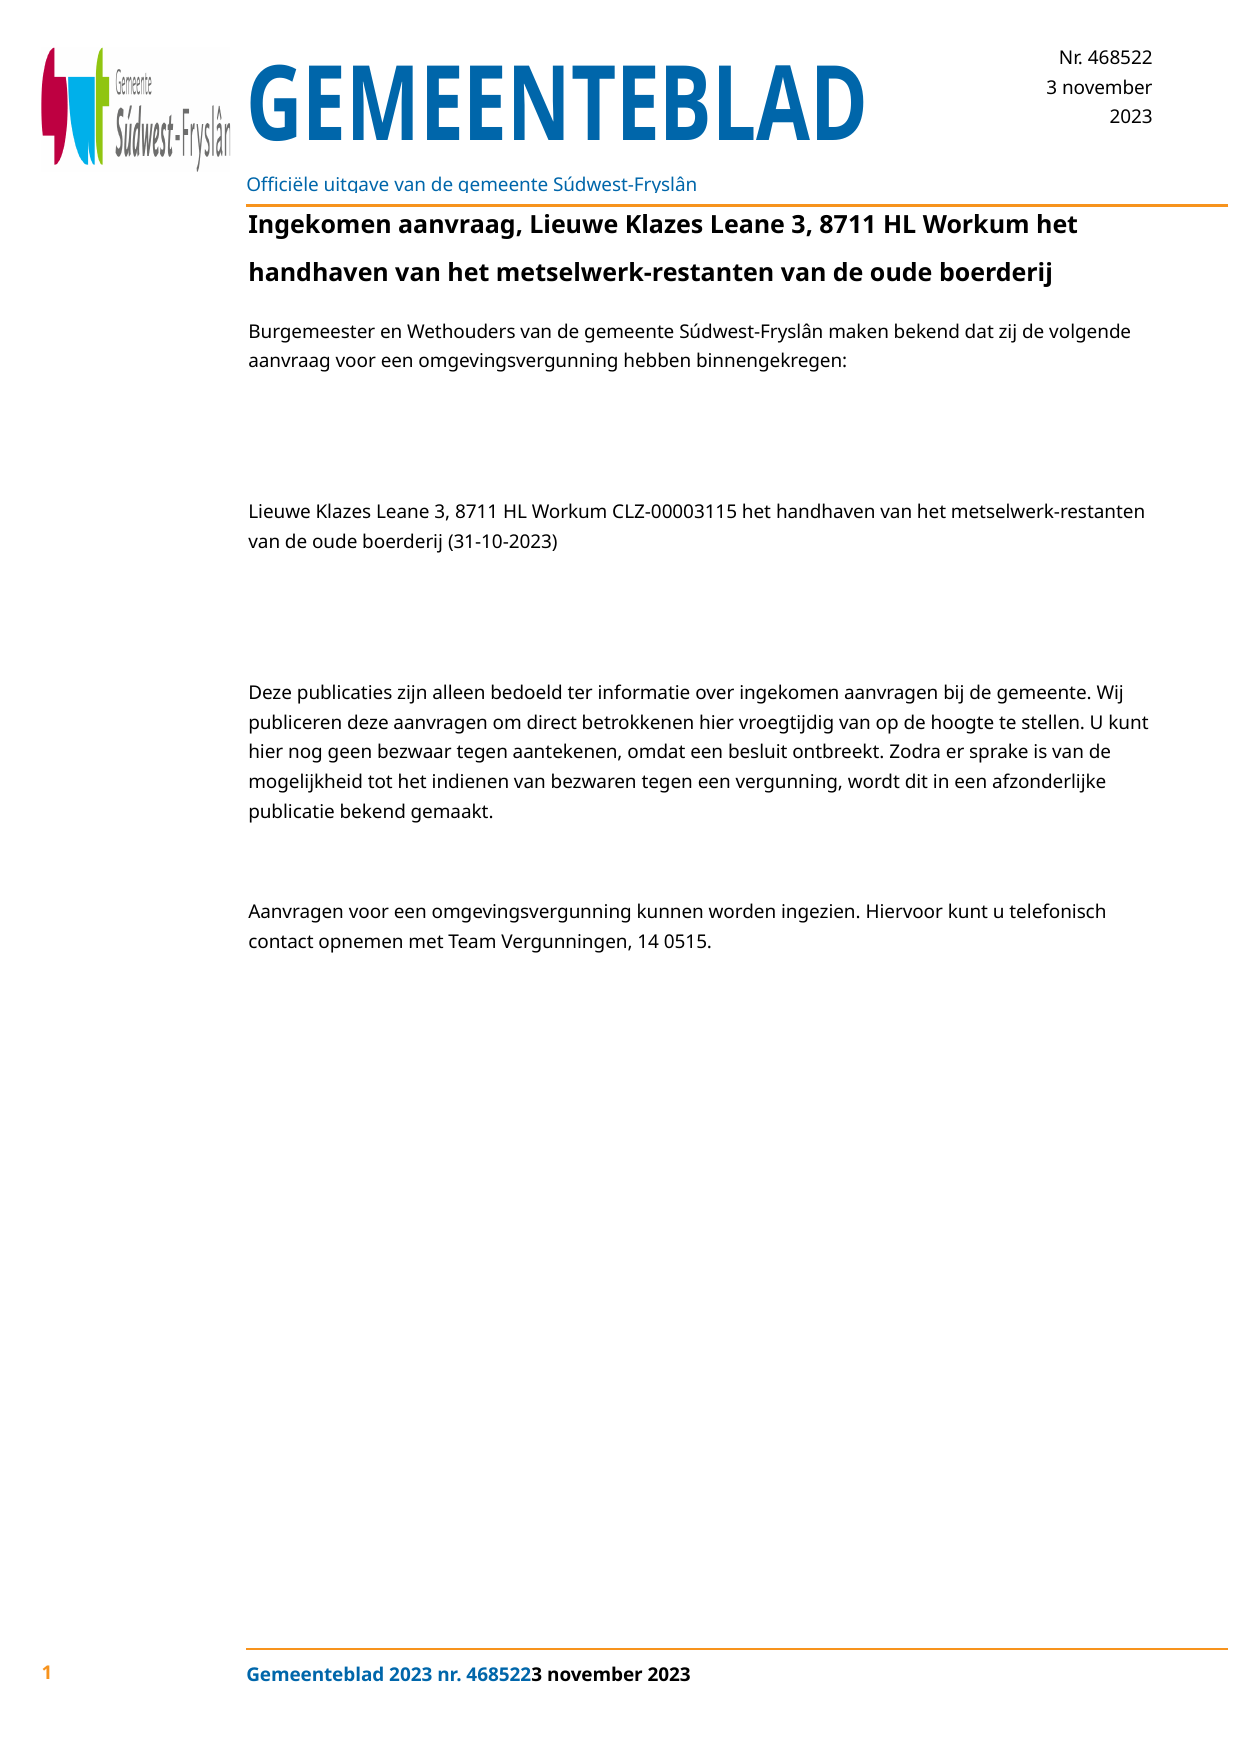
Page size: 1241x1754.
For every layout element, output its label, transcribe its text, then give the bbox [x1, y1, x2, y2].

picture [41, 47, 231, 172]
text Deze publicaties zijn alleen bedoeld ter informatie over ingekomen aanvragen bij de gemeente. Wij publiceren deze aanvragen om direct betrokkenen hier vroegtijdig van op de hoogte te stellen. U kunt hier nog geen bezwaar tegen aantekenen, omdat een besluit ontbreekt. Zodra er sprake is van de mogelijkheid tot het indienen van bezwaren tegen een vergunning, wordt dit in een afzonderlijke publicatie bekend gemaakt. [248, 679, 1152, 824]
text Burgemeester en Wethouders van de gemeente Súdwest-Fryslân maken bekend dat zij de volgende aanvraag voor een omgevingsvergunning hebben binnengekregen: [248, 318, 1152, 373]
text Lieuwe Klazes Leane 3, 8711 HL Workum CLZ-00003115 het handhaven van het metselwerk-restanten van de oude boerderij (31-10-2023) [248, 499, 1152, 554]
text Aanvragen voor een omgevingsvergunning kunnen worden ingezien. Hiervoor kunt u telefonisch contact opnemen met Team Vergunningen, 14 0515. [248, 899, 1152, 954]
text Ingekomen aanvraag, Lieuwe Klazes Leane 3, 8711 HL Workum het handhaven van het metselwerk-restanten van de oude boerderij [248, 207, 1152, 288]
